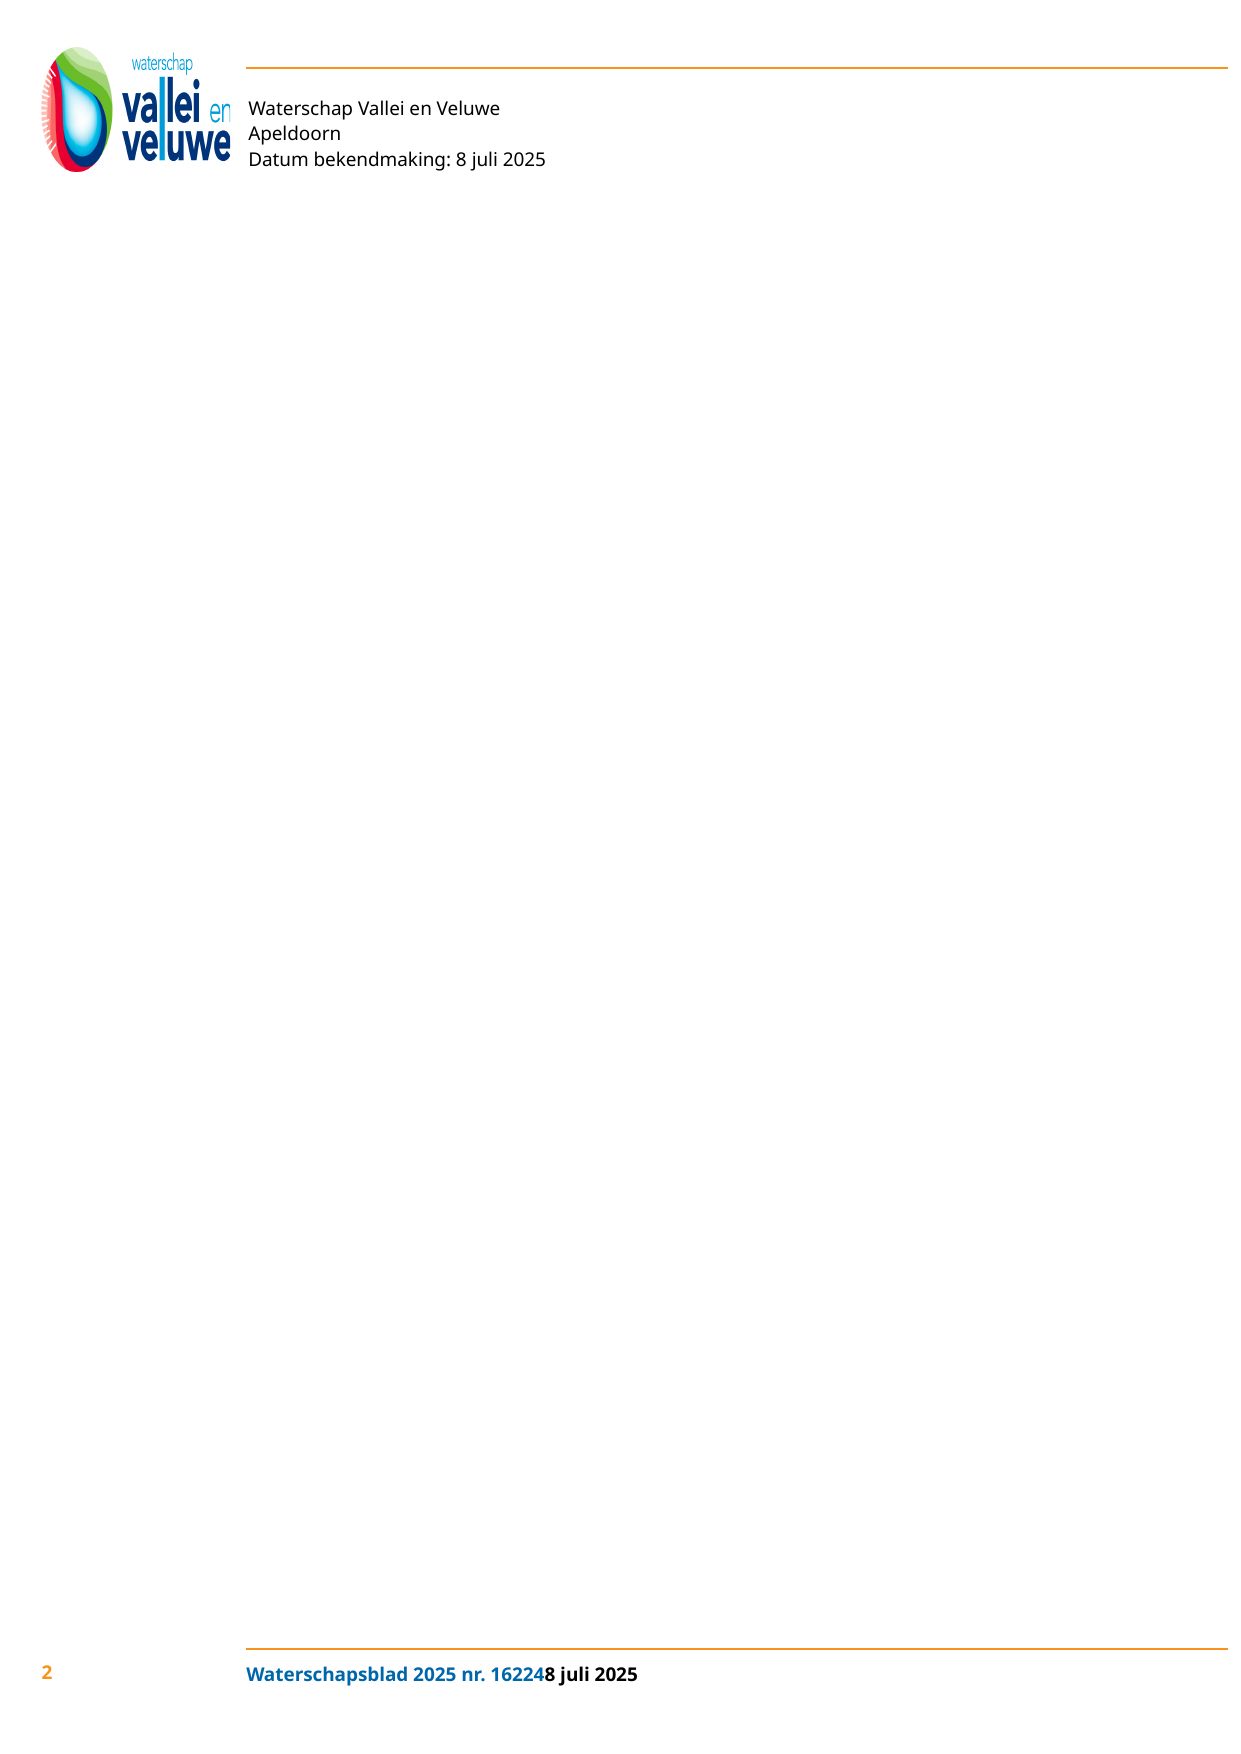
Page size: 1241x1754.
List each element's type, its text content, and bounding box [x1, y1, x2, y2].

text Datum bekendmaking: 8 juli 2025 [248, 146, 1152, 172]
text Waterschap Vallei en Veluwe [248, 95, 1152, 121]
picture [41, 47, 231, 172]
text Apeldoorn [248, 121, 1152, 146]
